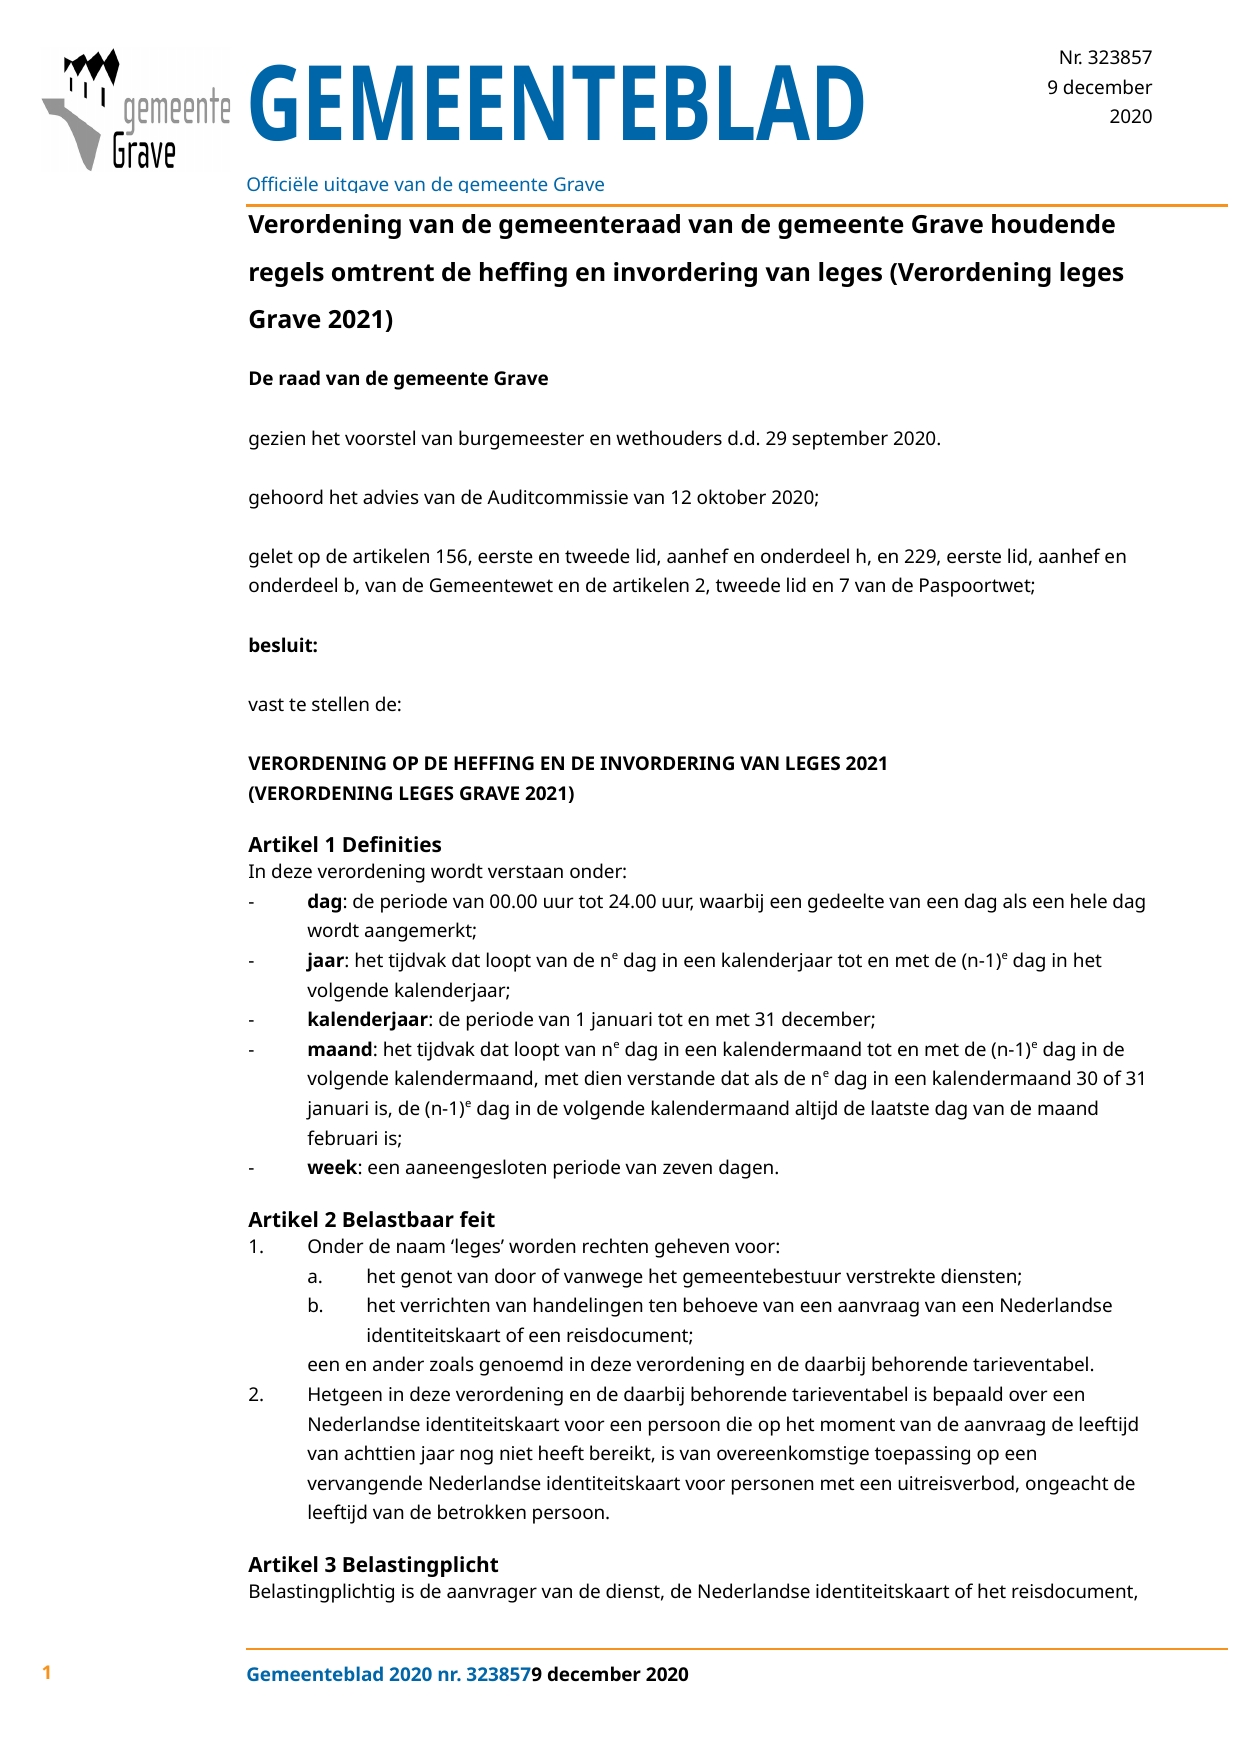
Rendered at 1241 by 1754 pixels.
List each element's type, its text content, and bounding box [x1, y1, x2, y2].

text Artikel 1 Definities [248, 830, 1152, 858]
list Onder de naam ‘leges’ worden rechten geheven voor: [248, 1233, 1152, 1259]
text Belastingplichtig is de aanvrager van de dienst, de Nederlandse identiteitskaart of het reisdocument, [248, 1578, 1152, 1604]
text Artikel 2 Belastbaar feit [248, 1205, 1152, 1233]
text gezien het voorstel van burgemeester en wethouders d.d. 29 september 2020. [248, 425, 1152, 450]
text (VERORDENING LEGES GRAVE 2021) [248, 780, 1152, 805]
picture [41, 47, 231, 172]
text gelet op de artikelen 156, eerste en tweede lid, aanhef en onderdeel h, en 229, eerste lid, aanhef en onderdeel b, van de Gemeentewet en de artikelen 2, tweede lid en 7 van de Paspoortwet; [248, 543, 1152, 598]
text gehoord het advies van de Auditcommissie van 12 oktober 2020; [248, 484, 1152, 509]
text VERORDENING OP DE HEFFING EN DE INVORDERING VAN LEGES 2021 [248, 750, 1152, 776]
text De raad van de gemeente Grave [248, 366, 1152, 391]
text besluit: [248, 632, 1152, 657]
text Artikel 3 Belastingplicht [248, 1550, 1152, 1578]
list week: een aaneengesloten periode van zeven dagen. [248, 1154, 1152, 1180]
list een en ander zoals genoemd in deze verordening en de daarbij behorende tarieventabel. [248, 1352, 1152, 1377]
list Hetgeen in deze verordening en de daarbij behorende tarieventabel is bepaald over een Nederlandse identiteitskaart voor een persoon die op het moment van de aanvraag de leeftijd van achttien jaar nog niet heeft bereikt, is van overeenkomstige toepassing op een vervangende Nederlandse identiteitskaart voor personen met een uitreisverbod, ongeacht de leeftijd van de betrokken persoon. [248, 1381, 1152, 1525]
list kalenderjaar: de periode van 1 januari tot en met 31 december; [248, 1006, 1152, 1032]
text In deze verordening wordt verstaan onder: [248, 858, 1152, 884]
list dag: de periode van 00.00 uur tot 24.00 uur, waarbij een gedeelte van een dag als een hele dag wordt aangemerkt; [248, 888, 1152, 943]
text vast te stellen de: [248, 691, 1152, 717]
list het verrichten van handelingen ten behoeve van een aanvraag van een Nederlandse identiteitskaart of een reisdocument; [307, 1292, 1152, 1348]
list het genot van door of vanwege het gemeentebestuur verstrekte diensten; [307, 1263, 1152, 1288]
text Verordening van de gemeenteraad van de gemeente Grave houdende regels omtrent de heffing en invordering van leges (Verordening leges Grave 2021) [248, 207, 1152, 336]
list maand: het tijdvak dat loopt van ne dag in een kalendermaand tot en met de (n-1)e dag in de volgende kalendermaand, met dien verstande dat als de ne dag in een kalendermaand 30 of 31 januari is, de (n-1)e dag in de volgende kalendermaand altijd de laatste dag van de maand februari is; [248, 1036, 1152, 1151]
list jaar: het tijdvak dat loopt van de ne dag in een kalenderjaar tot en met de (n-1)e dag in het volgende kalenderjaar; [248, 947, 1152, 1003]
